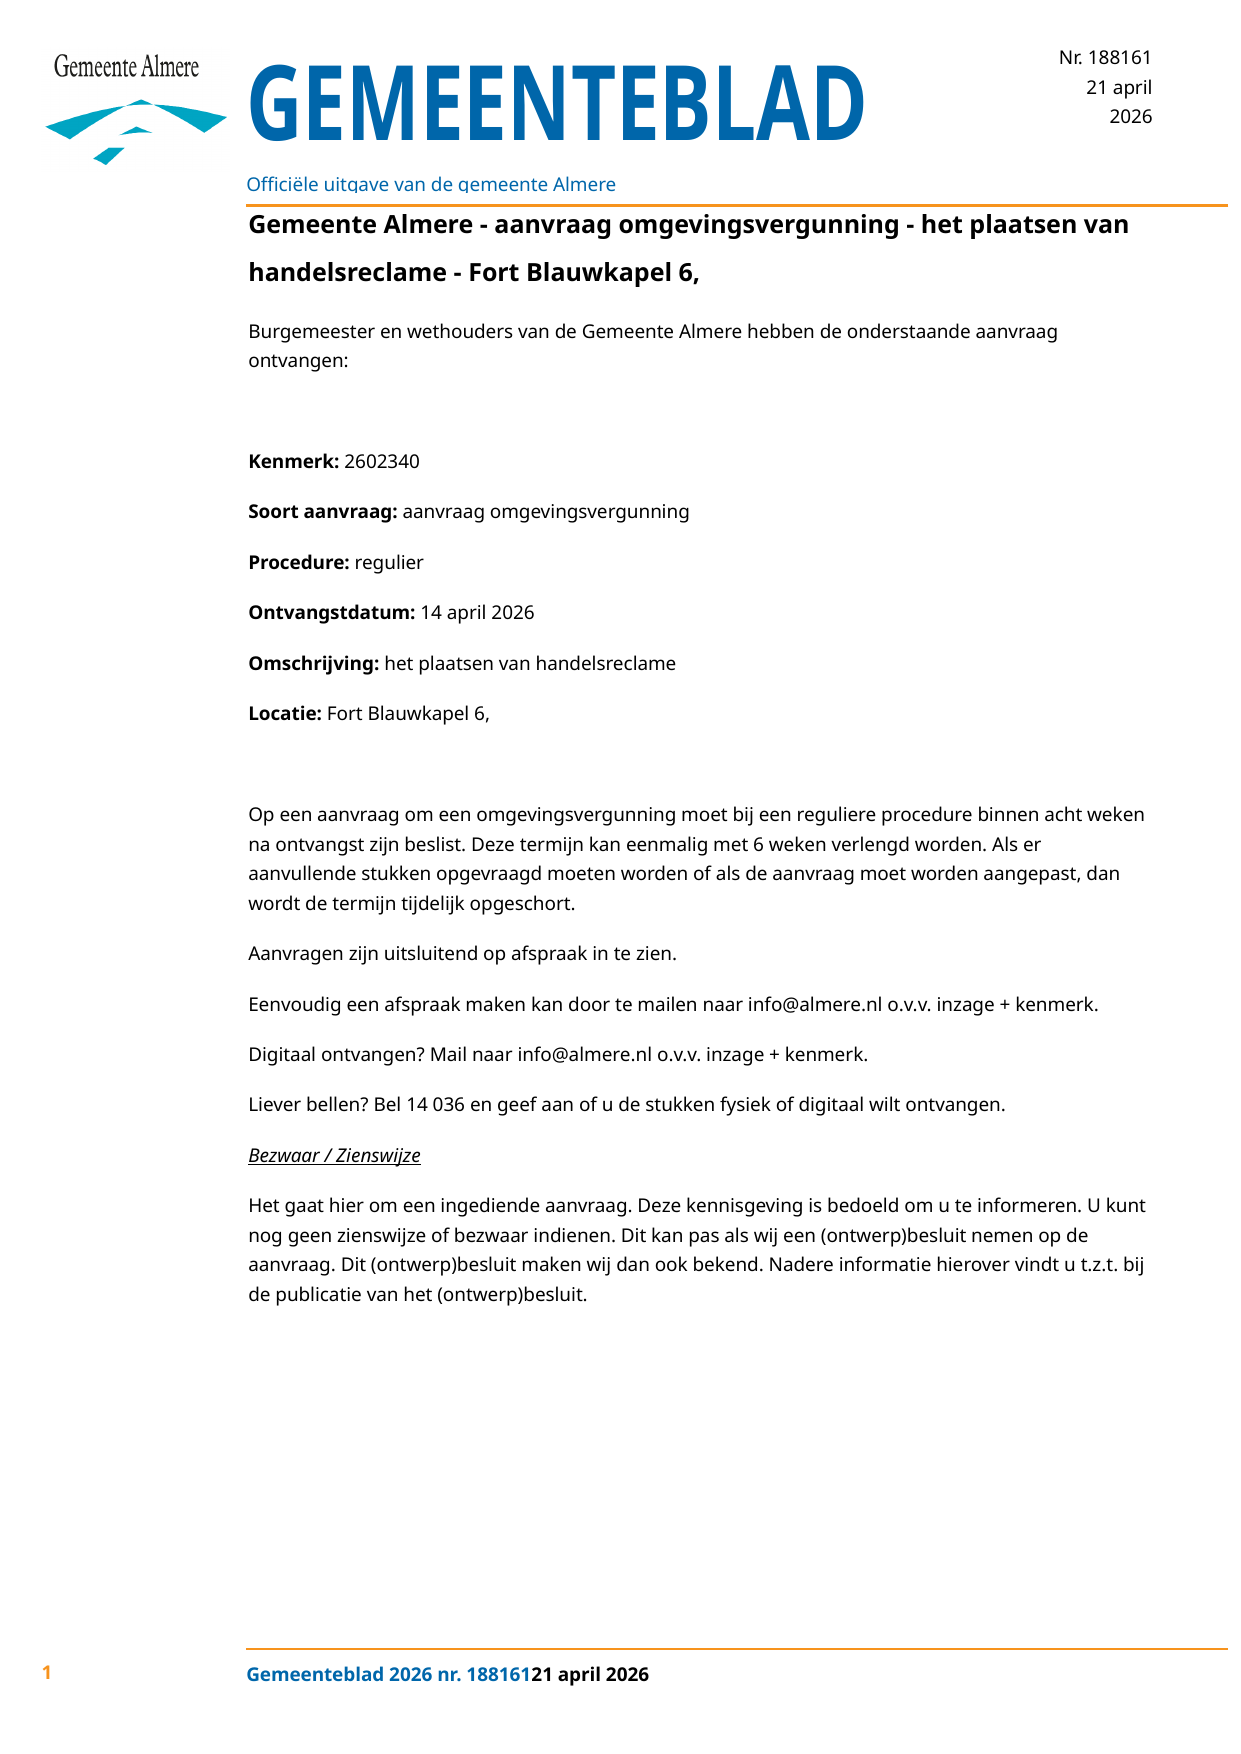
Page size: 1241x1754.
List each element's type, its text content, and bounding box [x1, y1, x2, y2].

text Burgemeester en wethouders van de Gemeente Almere hebben de onderstaande aanvraag ontvangen: [248, 318, 1152, 373]
text Procedure: regulier [248, 549, 1152, 575]
text Soort aanvraag: aanvraag omgevingsvergunning [248, 499, 1152, 524]
text Eenvoudig een afspraak maken kan door te mailen naar info@almere.nl o.v.v. inzage + kenmerk. [248, 991, 1152, 1017]
text Kenmerk: 2602340 [248, 448, 1152, 474]
picture [41, 47, 231, 172]
text Gemeente Almere - aanvraag omgevingsvergunning - het plaatsen van handelsreclame - Fort Blauwkapel 6, [248, 207, 1152, 288]
text Liever bellen? Bel 14 036 en geef aan of u de stukken fysiek of digitaal wilt ontvangen. [248, 1092, 1152, 1117]
text Omschrijving: het plaatsen van handelsreclame [248, 650, 1152, 676]
text Ontvangstdatum: 14 april 2026 [248, 599, 1152, 625]
text Bezwaar / Zienswijze [248, 1142, 1152, 1168]
text Locatie: Fort Blauwkapel 6, [248, 700, 1152, 726]
text Digitaal ontvangen? Mail naar info@almere.nl o.v.v. inzage + kenmerk. [248, 1041, 1152, 1067]
text Het gaat hier om een ingediende aanvraag. Deze kennisgeving is bedoeld om u te informeren. U kunt nog geen zienswijze of bezwaar indienen. Dit kan pas als wij een (ontwerp)besluit nemen op de aanvraag. Dit (ontwerp)besluit maken wij dan ook bekend. Nadere informatie hierover vindt u t.z.t. bij de publicatie van het (ontwerp)besluit. [248, 1192, 1152, 1307]
text Aanvragen zijn uitsluitend op afspraak in te zien. [248, 940, 1152, 966]
text Op een aanvraag om een omgevingsvergunning moet bij een reguliere procedure binnen acht weken na ontvangst zijn beslist. Deze termijn kan eenmalig met 6 weken verlengd worden. Als er aanvullende stukken opgevraagd moeten worden of als de aanvraag moet worden aangepast, dan wordt de termijn tijdelijk opgeschort. [248, 801, 1152, 916]
